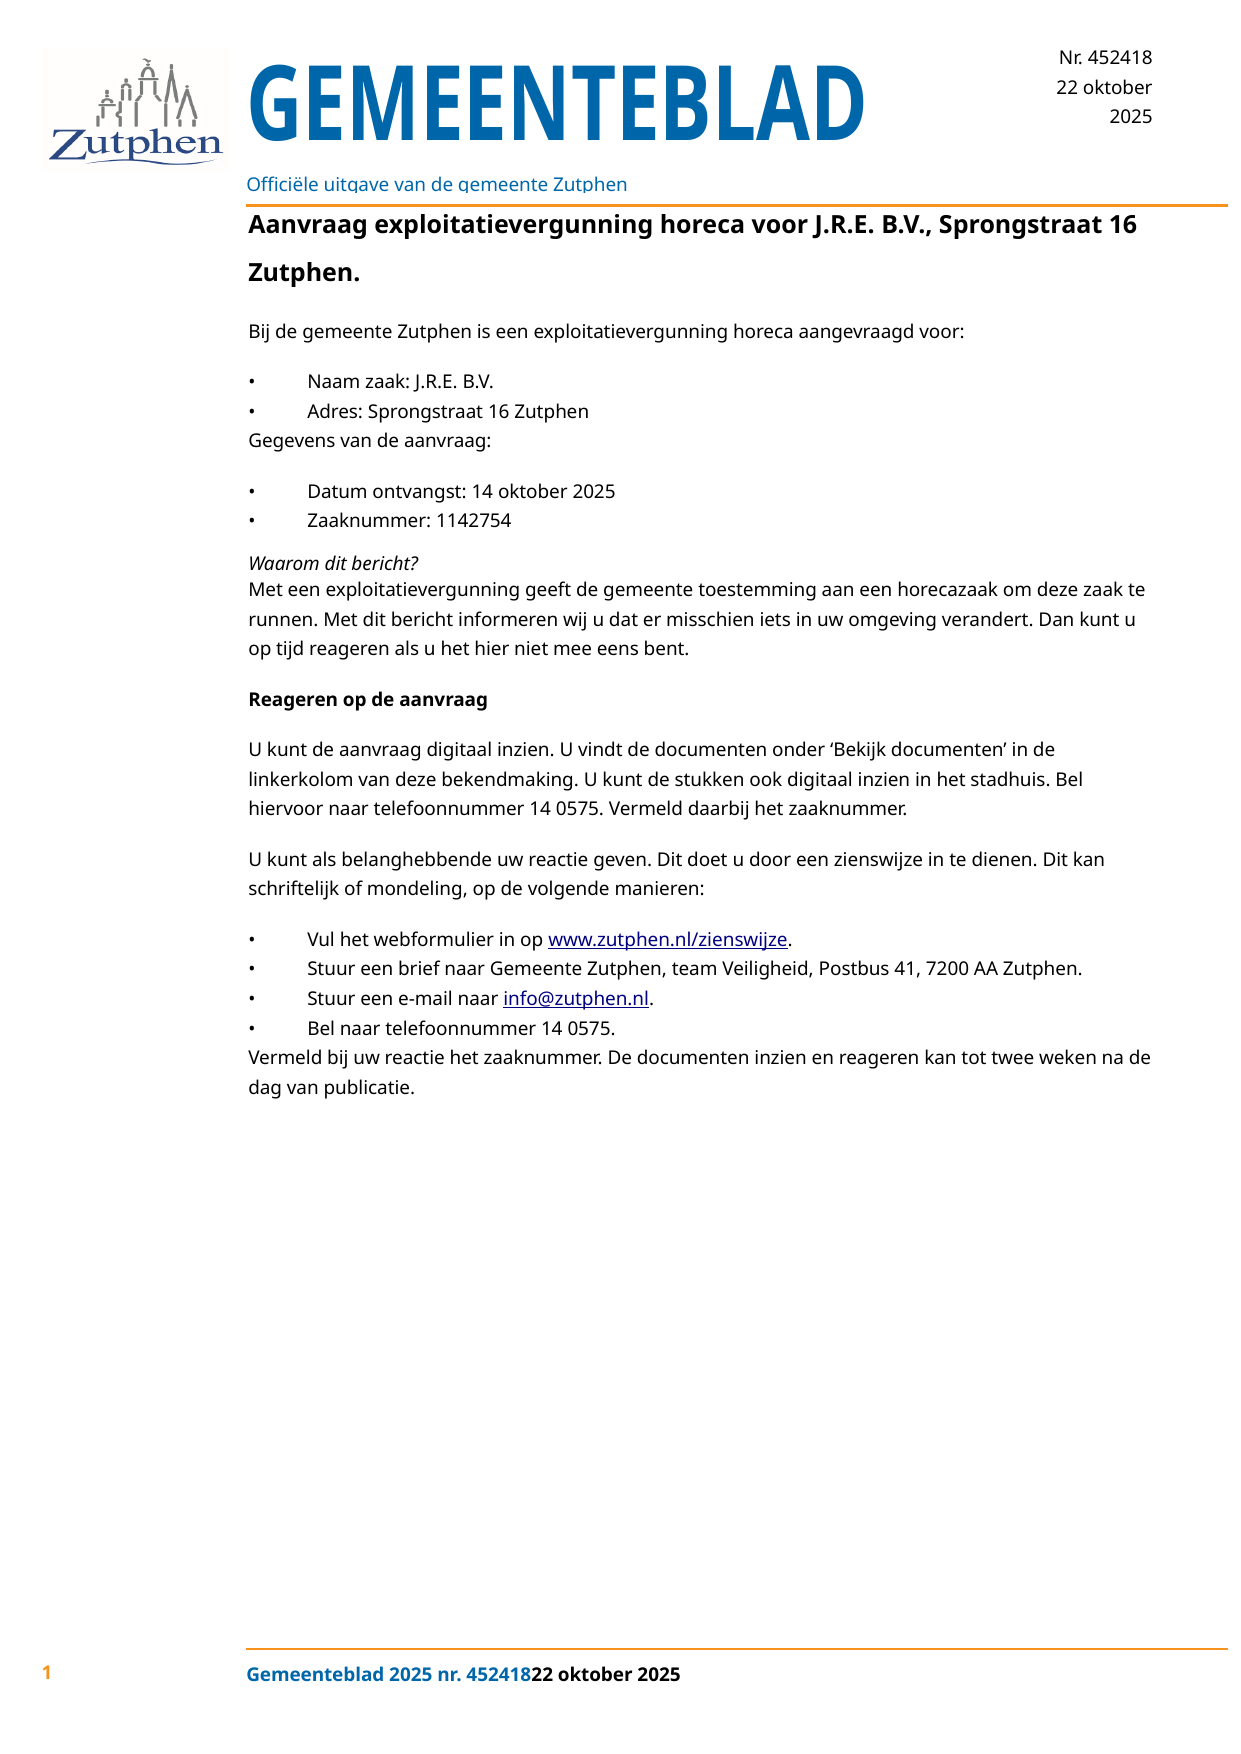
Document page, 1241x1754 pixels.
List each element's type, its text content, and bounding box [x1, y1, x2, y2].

text U kunt de aanvraag digitaal inzien. U vindt de documenten onder ‘Bekijk documenten’ in de linkerkolom van deze bekendmaking. U kunt de stukken ook digitaal inzien in het stadhuis. Bel hiervoor naar telefoonnummer 14 0575. Vermeld daarbij het zaaknummer. [248, 736, 1152, 821]
list Adres: Sprongstraat 16 Zutphen [248, 398, 1152, 424]
text U kunt als belanghebbende uw reactie geven. Dit doet u door een zienswijze in te dienen. Dit kan schriftelijk of mondeling, op de volgende manieren: [248, 846, 1152, 901]
text Vermeld bij uw reactie het zaaknummer. De documenten inzien en reageren kan tot twee weken na de dag van publicatie. [248, 1044, 1152, 1099]
text Aanvraag exploitatievergunning horeca voor J.R.E. B.V., Sprongstraat 16 Zutphen. [248, 207, 1152, 288]
list Stuur een e-mail naar info@zutphen.nl. [248, 985, 1152, 1011]
list Naam zaak: J.R.E. B.V. [248, 368, 1152, 394]
list Zaaknummer: 1142754 [248, 507, 1152, 533]
list Bel naar telefoonnummer 14 0575. [248, 1015, 1152, 1040]
picture [41, 47, 231, 172]
text Waarom dit bericht? [248, 551, 1152, 576]
text Reageren op de aanvraag [248, 686, 1152, 712]
list Stuur een brief naar Gemeente Zutphen, team Veiligheid, Postbus 41, 7200 AA Zutphen. [248, 956, 1152, 981]
list Vul het webformulier in op www.zutphen.nl/zienswijze. [248, 926, 1152, 952]
text Met een exploitatievergunning geeft de gemeente toestemming aan een horecazaak om deze zaak te runnen. Met dit bericht informeren wij u dat er misschien iets in uw omgeving verandert. Dan kunt u op tijd reageren als u het hier niet mee eens bent. [248, 576, 1152, 661]
text Bij de gemeente Zutphen is een exploitatievergunning horeca aangevraagd voor: [248, 318, 1152, 344]
list Datum ontvangst: 14 oktober 2025 [248, 478, 1152, 504]
text Gegevens van de aanvraag: [248, 427, 1152, 453]
